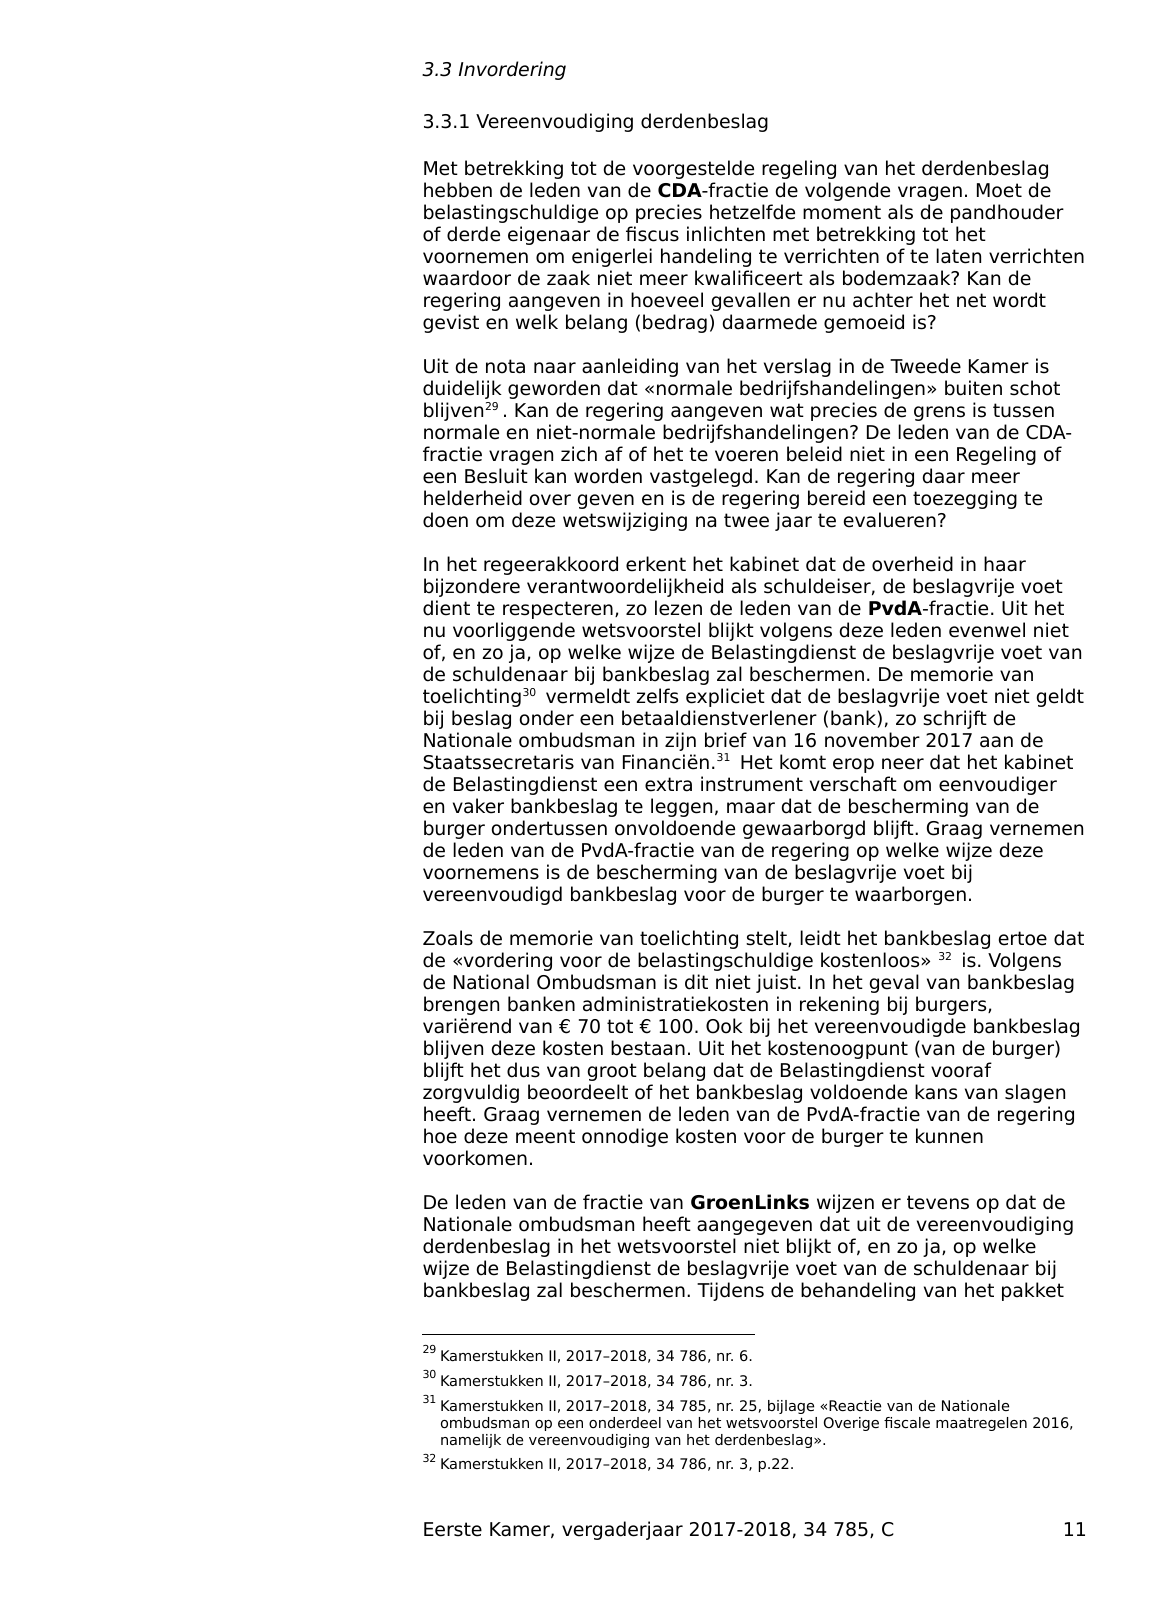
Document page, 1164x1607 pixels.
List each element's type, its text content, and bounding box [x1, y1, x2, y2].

text Kamerstukken II, 2017–2018, 34 786, nr. 3, p.22. [422, 1452, 1087, 1474]
text Kamerstukken II, 2017–2018, 34 786, nr. 3. [422, 1368, 1087, 1391]
subtitle 3.3.1 Vereenvoudiging derdenbeslag [422, 111, 1087, 133]
text Zoals de memorie van toelichting stelt, leidt het bankbeslag ertoe dat de «vordering voor de belastingschuldige kostenloos» is. Volgens de National Ombudsman is dit niet juist. In het geval van bankbeslag brengen banken administratiekosten in rekening bij burgers, variërend van € 70 tot € 100. Ook bij het vereenvoudigde bankbeslag blijven deze kosten bestaan. Uit het kostenoogpunt (van de burger) blijft het dus van groot belang dat de Belastingdienst vooraf zorgvuldig beoordeelt of het bankbeslag voldoende kans van slagen heeft. Graag vernemen de leden van de PvdA-fractie van de regering hoe deze meent onnodige kosten voor de burger te kunnen voorkomen. [422, 928, 1087, 1170]
text Kamerstukken II, 2017–2018, 34 786, nr. 6. [422, 1343, 1087, 1366]
text Kamerstukken II, 2017–2018, 34 785, nr. 25, bijlage «Reactie van de Nationale ombudsman op een onderdeel van het wetsvoorstel Overige fiscale maatregelen 2016, namelijk de vereenvoudiging van het derdenbeslag». [422, 1393, 1087, 1449]
subtitle 3.3 Invordering [422, 59, 1087, 81]
text In het regeerakkoord erkent het kabinet dat de overheid in haar bijzondere verantwoordelijkheid als schuldeiser, de beslagvrije voet dient te respecteren, zo lezen de leden van de PvdA-fractie. Uit het nu voorliggende wetsvoorstel blijkt volgens deze leden evenwel niet of, en zo ja, op welke wijze de Belastingdienst de beslagvrije voet van de schuldenaar bij bankbeslag zal beschermen. De memorie van toelichting vermeldt zelfs expliciet dat de beslagvrije voet niet geldt bij beslag onder een betaaldienstverlener (bank), zo schrijft de Nationale ombudsman in zijn brief van 16 november 2017 aan de Staatssecretaris van Financiën. Het komt erop neer dat het kabinet de Belastingdienst een extra instrument verschaft om eenvoudiger en vaker bankbeslag te leggen, maar dat de bescherming van de burger ondertussen onvoldoende gewaarborgd blijft. Graag vernemen de leden van de PvdA-fractie van de regering op welke wijze deze voornemens is de bescherming van de beslagvrije voet bij vereenvoudigd bankbeslag voor de burger te waarborgen. [422, 554, 1087, 906]
text Met betrekking tot de voorgestelde regeling van het derdenbeslag hebben de leden van de CDA-fractie de volgende vragen. Moet de belastingschuldige op precies hetzelfde moment als de pandhouder of derde eigenaar de fiscus inlichten met betrekking tot het voornemen om enigerlei handeling te verrichten of te laten verrichten waardoor de zaak niet meer kwalificeert als bodemzaak? Kan de regering aangeven in hoeveel gevallen er nu achter het net wordt gevist en welk belang (bedrag) daarmede gemoeid is? [422, 158, 1087, 334]
text Uit de nota naar aanleiding van het verslag in de Tweede Kamer is duidelijk geworden dat «normale bedrijfshandelingen» buiten schot blijven. Kan de regering aangeven wat precies de grens is tussen normale en niet-normale bedrijfshandelingen? De leden van de CDA-fractie vragen zich af of het te voeren beleid niet in een Regeling of een Besluit kan worden vastgelegd. Kan de regering daar meer helderheid over geven en is de regering bereid een toezegging te doen om deze wetswijziging na twee jaar te evalueren? [422, 356, 1087, 532]
text De leden van de fractie van GroenLinks wijzen er tevens op dat de Nationale ombudsman heeft aangegeven dat uit de vereenvoudiging derdenbeslag in het wetsvoorstel niet blijkt of, en zo ja, op welke wijze de Belastingdienst de beslagvrije voet van de schuldenaar bij bankbeslag zal beschermen. Tijdens de behandeling van het pakket [422, 1192, 1087, 1302]
